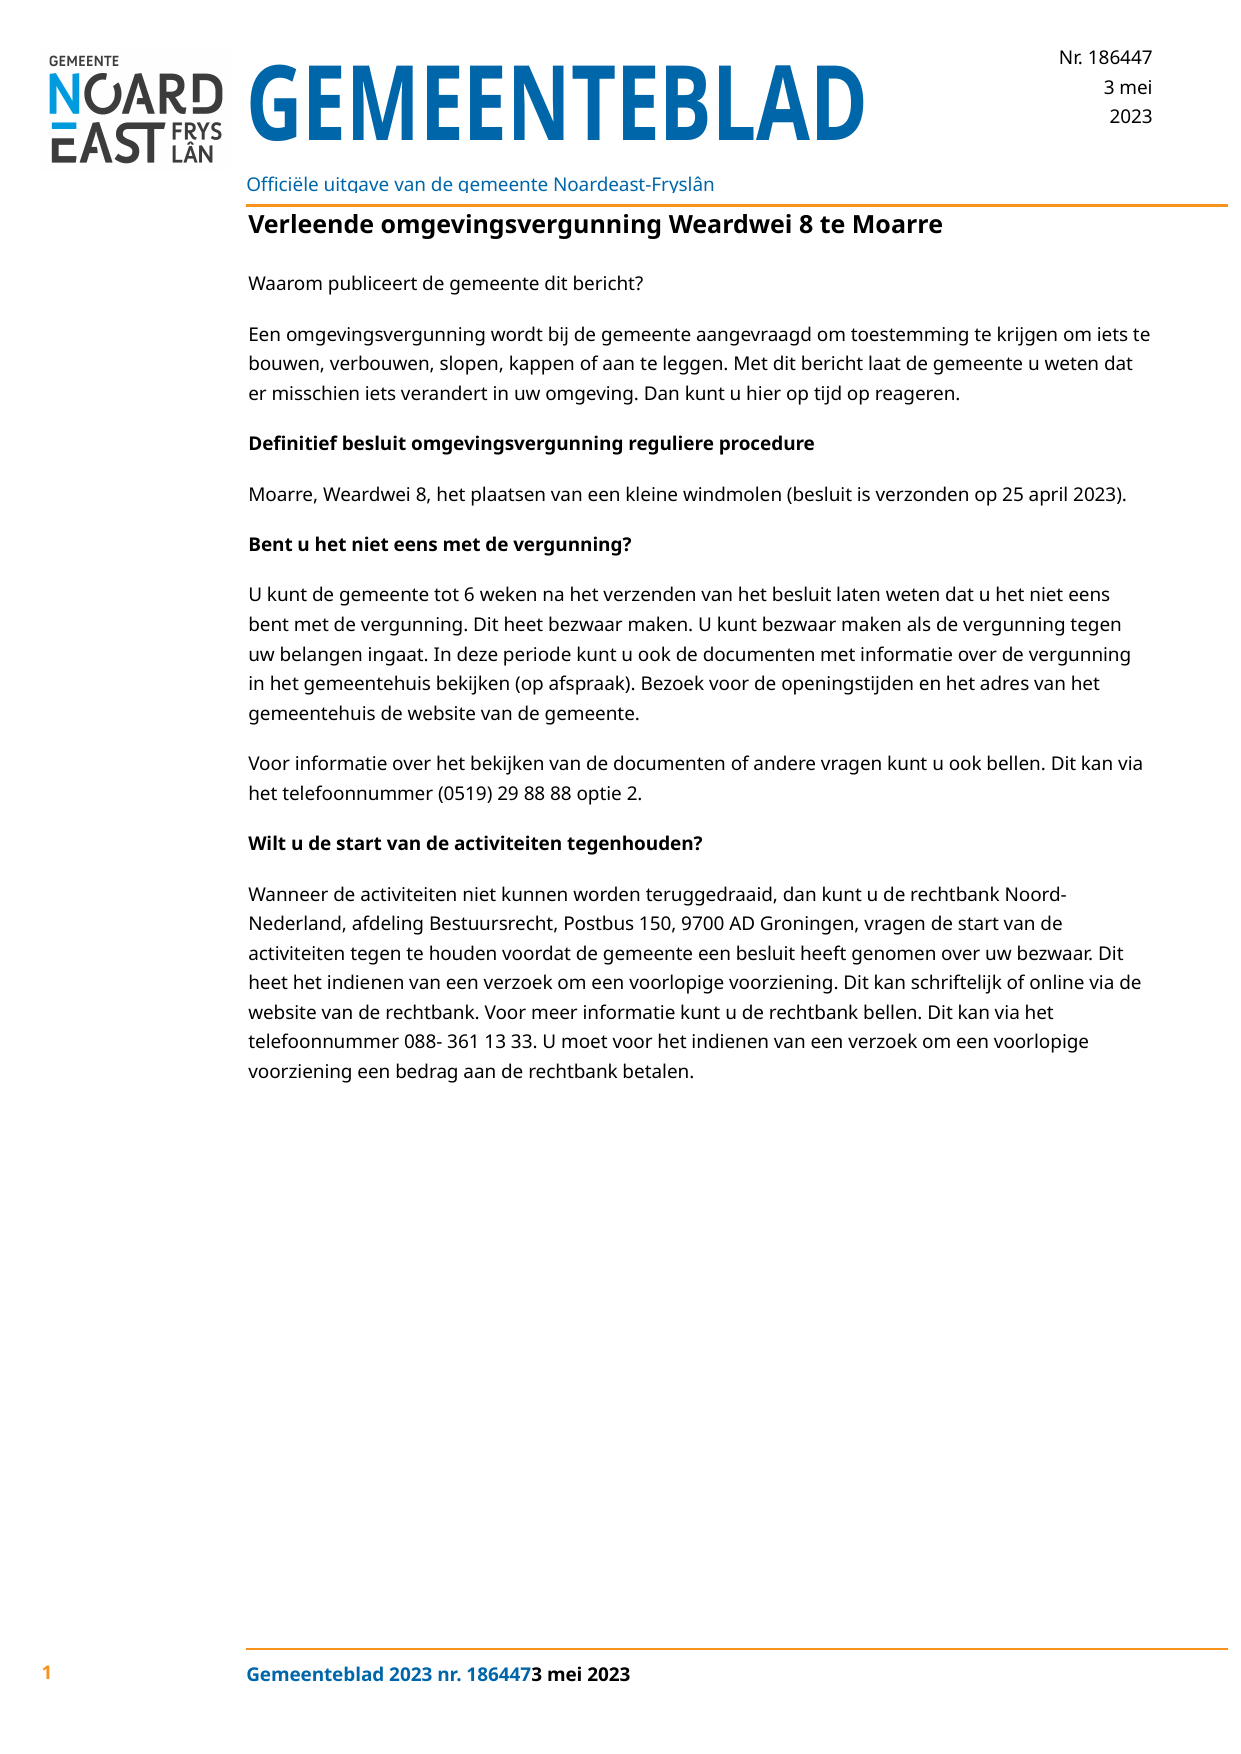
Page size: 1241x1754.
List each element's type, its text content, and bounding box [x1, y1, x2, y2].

text Verleende omgevingsvergunning Weardwei 8 te Moarre [248, 207, 1152, 241]
text U kunt de gemeente tot 6 weken na het verzenden van het besluit laten weten dat u het niet eens bent met de vergunning. Dit heet bezwaar maken. U kunt bezwaar maken als de vergunning tegen uw belangen ingaat. In deze periode kunt u ook de documenten met informatie over de vergunning in het gemeentehuis bekijken (op afspraak). Bezoek voor de openingstijden en het adres van het gemeentehuis de website van de gemeente. [248, 582, 1152, 726]
picture [41, 47, 231, 172]
text Wilt u de start van de activiteiten tegenhouden? [248, 830, 1152, 856]
text Definitief besluit omgevingsvergunning reguliere procedure [248, 430, 1152, 456]
text Waarom publiceert de gemeente dit bericht? [248, 270, 1152, 296]
text Voor informatie over het bekijken van de documenten of andere vragen kunt u ook bellen. Dit kan via het telefoonnummer (0519) 29 88 88 optie 2. [248, 750, 1152, 806]
text Bent u het niet eens met de vergunning? [248, 531, 1152, 557]
text Een omgevingsvergunning wordt bij de gemeente aangevraagd om toestemming te krijgen om iets te bouwen, verbouwen, slopen, kappen of aan te leggen. Met dit bericht laat de gemeente u weten dat er misschien iets verandert in uw omgeving. Dan kunt u hier op tijd op reageren. [248, 321, 1152, 406]
text Moarre, Weardwei 8, het plaatsen van een kleine windmolen (besluit is verzonden op 25 april 2023). [248, 481, 1152, 506]
text Wanneer de activiteiten niet kunnen worden teruggedraaid, dan kunt u de rechtbank Noord-Nederland, afdeling Bestuursrecht, Postbus 150, 9700 AD Groningen, vragen de start van de activiteiten tegen te houden voordat de gemeente een besluit heeft genomen over uw bezwaar. Dit heet het indienen van een verzoek om een voorlopige voorziening. Dit kan schriftelijk of online via de website van de rechtbank. Voor meer informatie kunt u de rechtbank bellen. Dit kan via het telefoonnummer 088- 361 13 33. U moet voor het indienen van een verzoek om een voorlopige voorziening een bedrag aan de rechtbank betalen. [248, 881, 1152, 1084]
